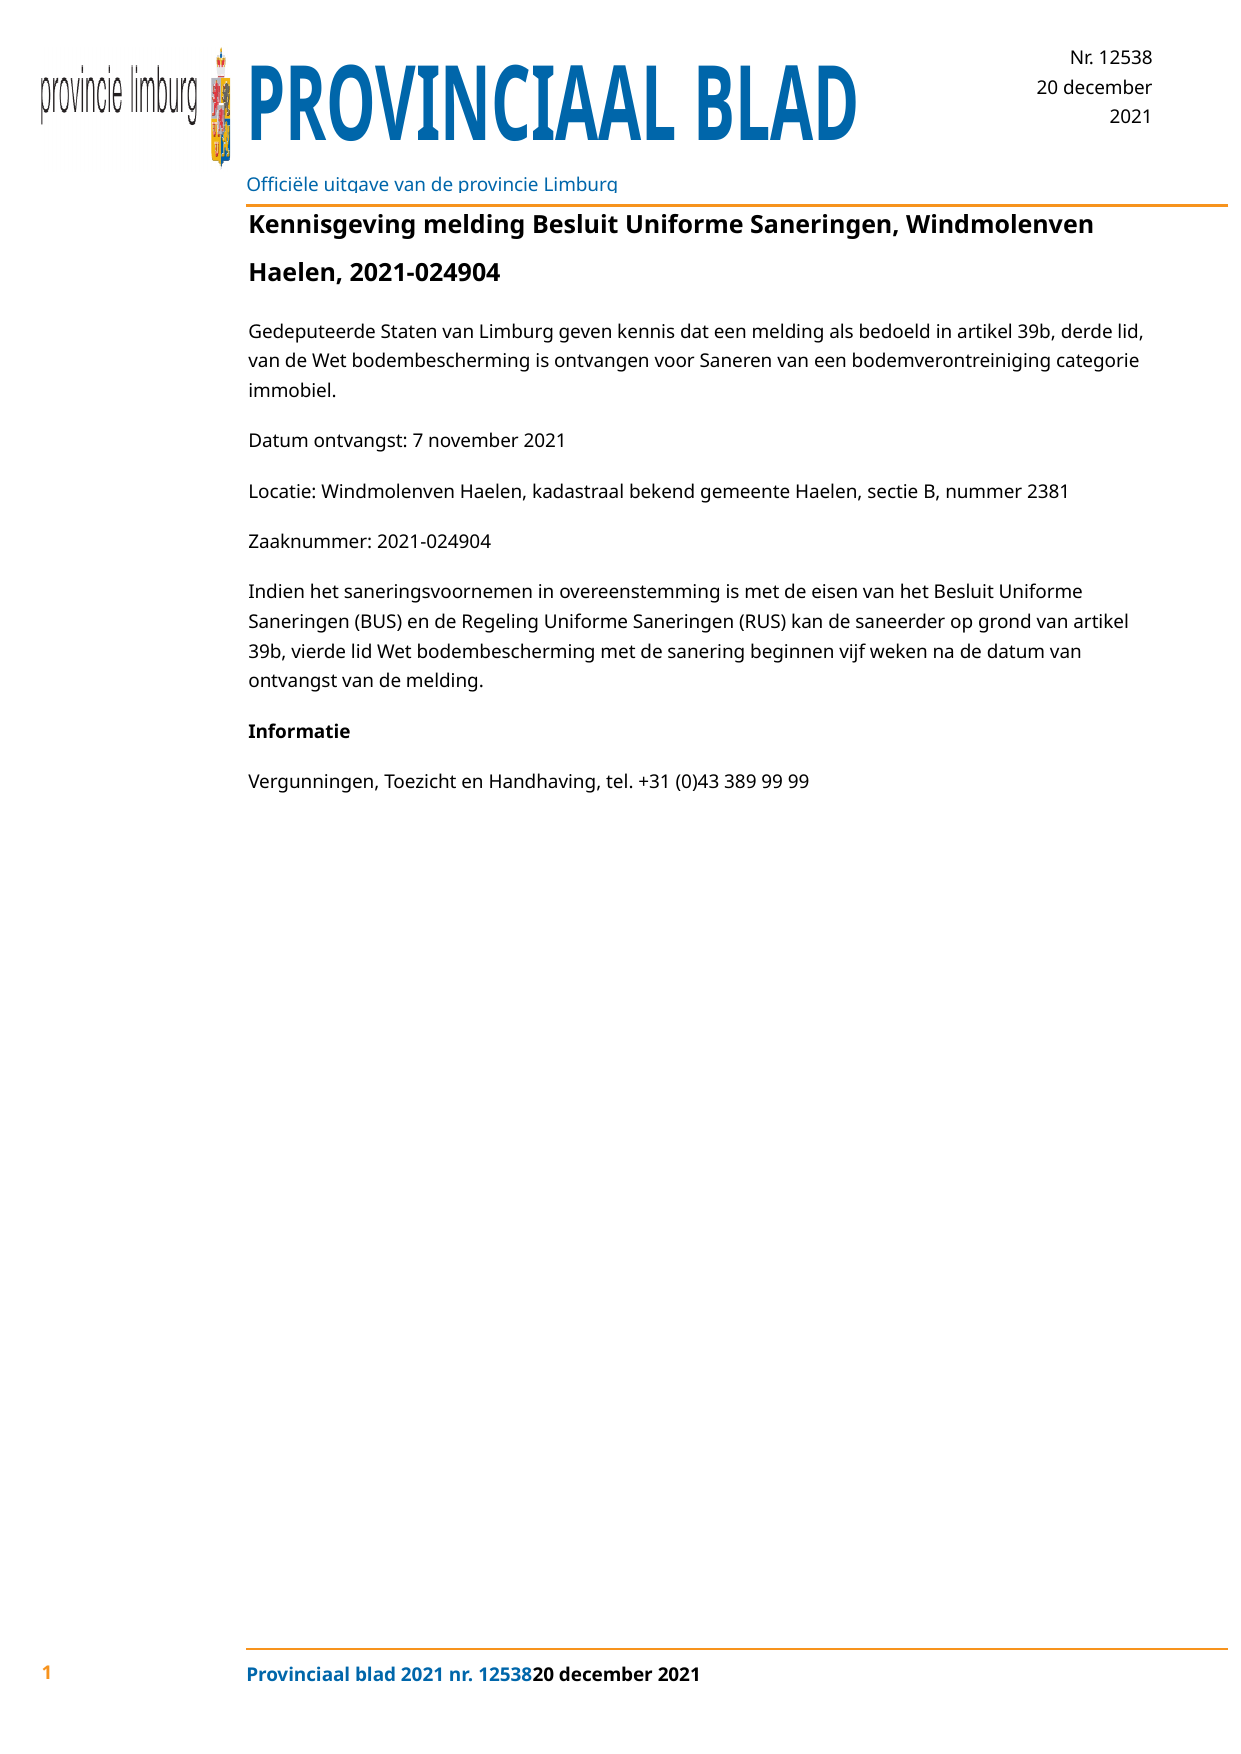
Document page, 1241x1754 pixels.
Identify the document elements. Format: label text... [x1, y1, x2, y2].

text Locatie: Windmolenven Haelen, kadastraal bekend gemeente Haelen, sectie B, nummer 2381 [248, 478, 1152, 504]
text Gedeputeerde Staten van Limburg geven kennis dat een melding als bedoeld in artikel 39b, derde lid, van de Wet bodembescherming is ontvangen voor Saneren van een bodemverontreiniging categorie immobiel. [248, 318, 1152, 403]
text Datum ontvangst: 7 november 2021 [248, 427, 1152, 453]
text Vergunningen, Toezicht en Handhaving, tel. +31 (0)43 389 99 99 [248, 768, 1152, 794]
text Indien het saneringsvoornemen in overeenstemming is met de eisen van het Besluit Uniforme Saneringen (BUS) en de Regeling Uniforme Saneringen (RUS) kan de saneerder op grond van artikel 39b, vierde lid Wet bodembescherming met de sanering beginnen vijf weken na de datum van ontvangst van de melding. [248, 579, 1152, 693]
picture [41, 47, 231, 172]
text Zaaknummer: 2021-024904 [248, 528, 1152, 554]
text Informatie [248, 718, 1152, 744]
text Kennisgeving melding Besluit Uniforme Saneringen, Windmolenven Haelen, 2021-024904 [248, 207, 1152, 288]
